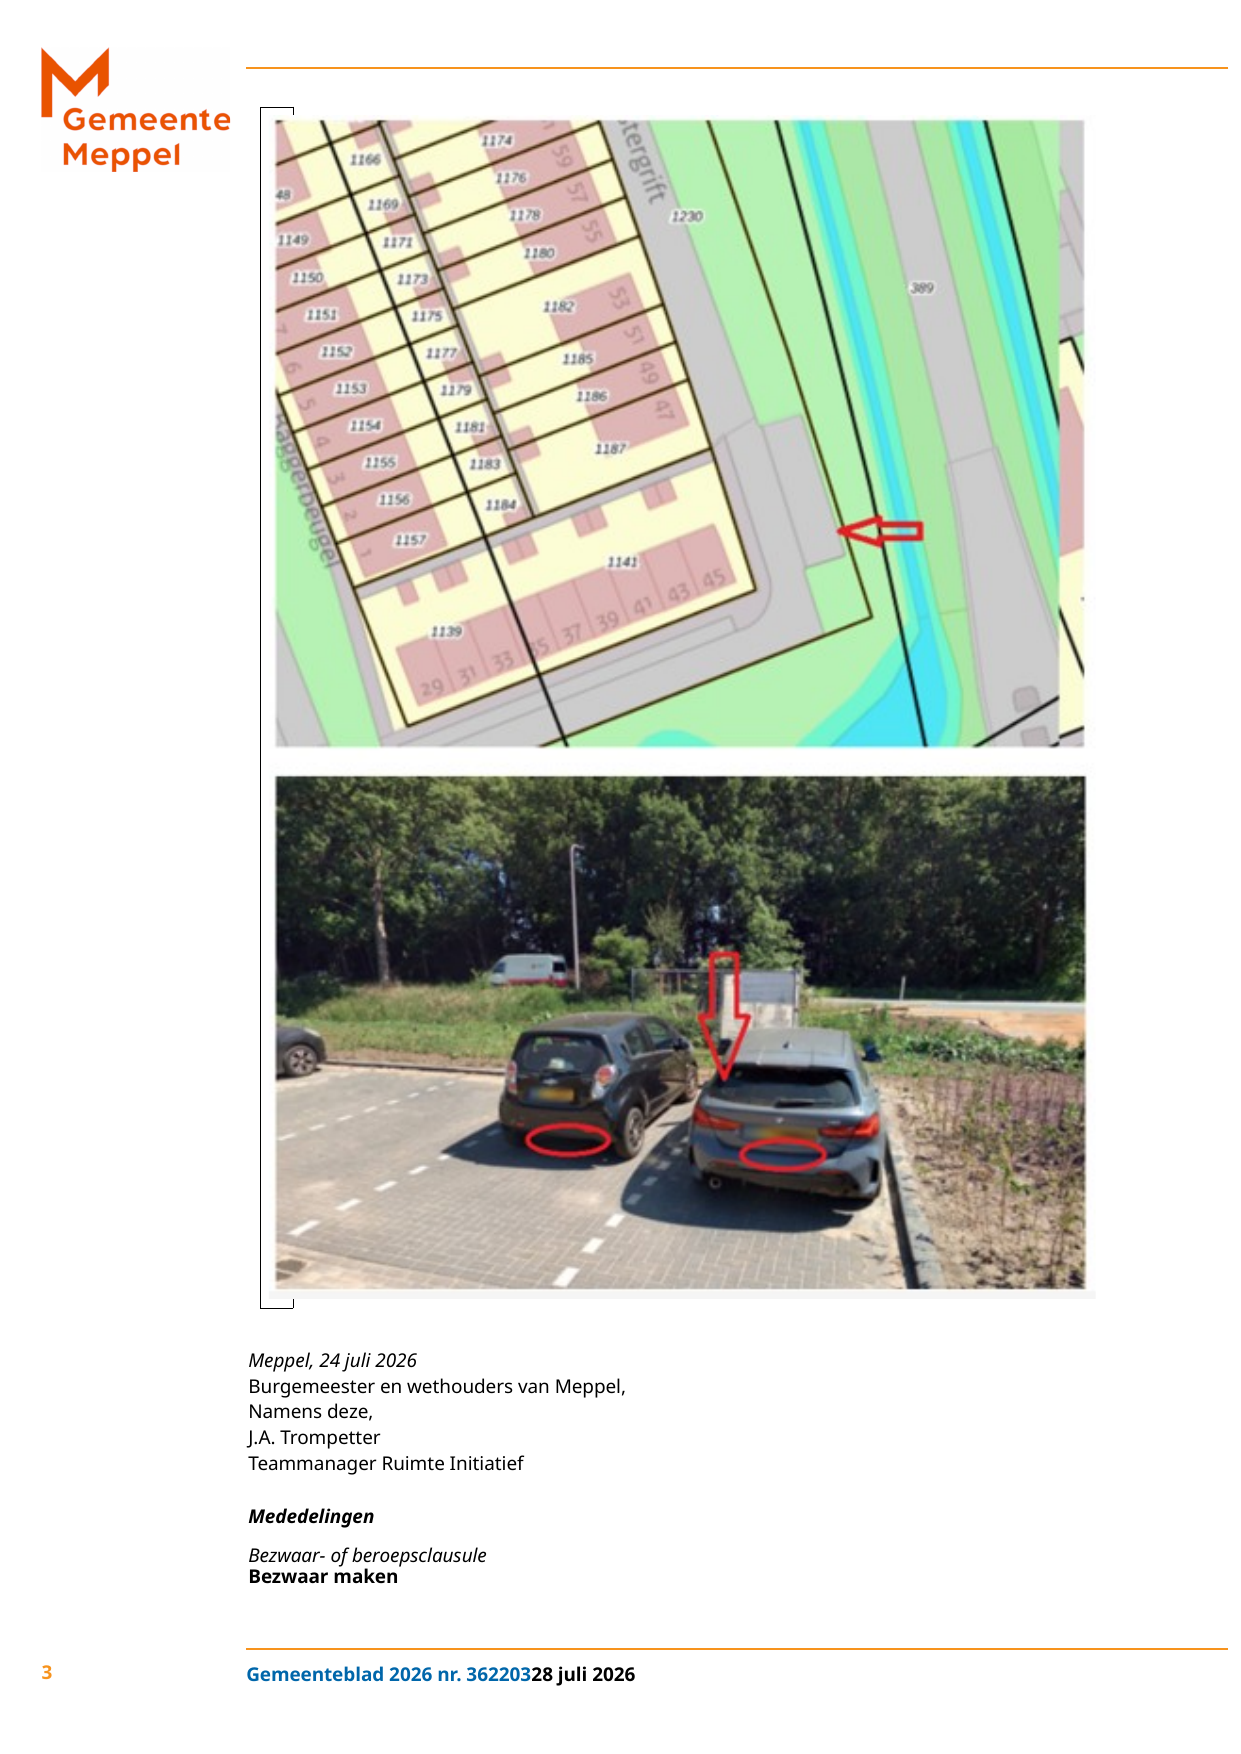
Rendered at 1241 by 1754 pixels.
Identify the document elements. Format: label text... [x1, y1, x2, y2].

text Namens deze, [248, 1398, 1152, 1424]
text Meppel, 24 juli 2026 [248, 1347, 1152, 1373]
picture [268, 115, 1096, 1299]
text Burgemeester en wethouders van Meppel, [248, 1373, 1152, 1398]
text J.A. Trompetter [248, 1424, 1152, 1450]
text Mededelingen [248, 1503, 1152, 1529]
text Teammanager Ruimte Initiatief [248, 1450, 1152, 1476]
text Bezwaar maken [248, 1568, 1152, 1587]
text Bezwaar- of beroepsclausule [248, 1542, 1152, 1568]
picture [41, 47, 231, 172]
